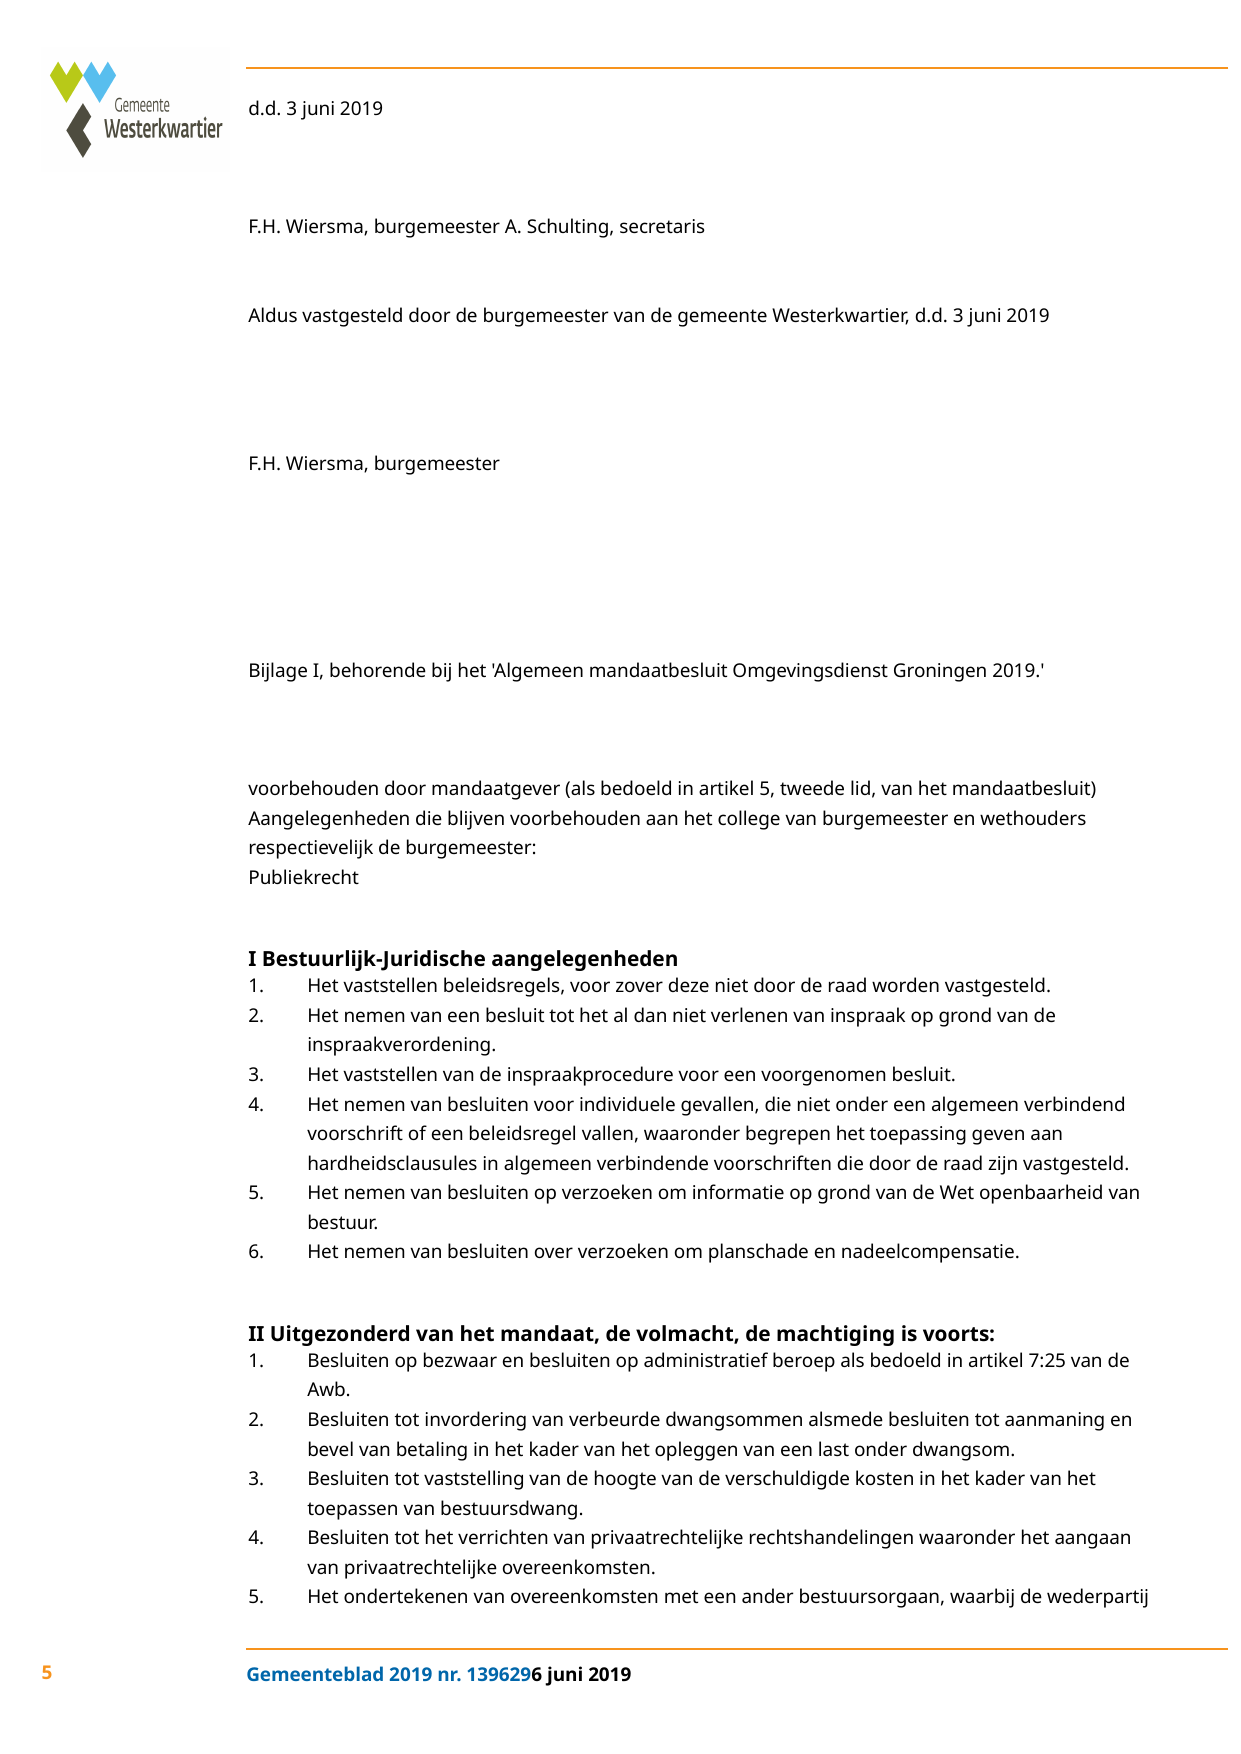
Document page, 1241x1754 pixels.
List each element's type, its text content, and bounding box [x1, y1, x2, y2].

list Het vaststellen van de inspraakprocedure voor een voorgenomen besluit. [248, 1061, 1152, 1087]
picture [41, 47, 231, 172]
text I Bestuurlijk-Juridische aangelegenheden [248, 944, 1152, 972]
list Het nemen van besluiten op verzoeken om informatie op grond van de Wet openbaarheid van bestuur. [248, 1179, 1152, 1235]
text voorbehouden door mandaatgever (als bedoeld in artikel 5, tweede lid, van het mandaatbesluit) [248, 775, 1152, 801]
list Het vaststellen beleidsregels, voor zover deze niet door de raad worden vastgesteld. [248, 972, 1152, 998]
text F.H. Wiersma, burgemeester [248, 450, 1152, 476]
text F.H. Wiersma, burgemeester A. Schulting, secretaris [248, 213, 1152, 239]
text II Uitgezonderd van het mandaat, de volmacht, de machtiging is voorts: [248, 1319, 1152, 1347]
text Aldus vastgesteld door de burgemeester van de gemeente Westerkwartier, d.d. 3 juni 2019 [248, 302, 1152, 328]
list Besluiten tot het verrichten van privaatrechtelijke rechtshandelingen waaronder het aangaan van privaatrechtelijke overeenkomsten. [248, 1524, 1152, 1580]
text d.d. 3 juni 2019 [248, 95, 1152, 121]
list Het nemen van besluiten over verzoeken om planschade en nadeelcompensatie. [248, 1239, 1152, 1264]
list Besluiten tot vaststelling van de hoogte van de verschuldigde kosten in het kader van het toepassen van bestuursdwang. [248, 1465, 1152, 1521]
text Publiekrecht [248, 864, 1152, 890]
text Bijlage I, behorende bij het 'Algemeen mandaatbesluit Omgevingsdienst Groningen 2019.' [248, 657, 1152, 683]
list Het ondertekenen van overeenkomsten met een ander bestuursorgaan, waarbij de wederpartij [248, 1584, 1152, 1609]
text Aangelegenheden die blijven voorbehouden aan het college van burgemeester en wethouders respectievelijk de burgemeester: [248, 805, 1152, 860]
list Besluiten op bezwaar en besluiten op administratief beroep als bedoeld in artikel 7:25 van de Awb. [248, 1347, 1152, 1402]
list Besluiten tot invordering van verbeurde dwangsommen alsmede besluiten tot aanmaning en bevel van betaling in het kader van het opleggen van een last onder dwangsom. [248, 1406, 1152, 1462]
list Het nemen van besluiten voor individuele gevallen, die niet onder een algemeen verbindend voorschrift of een beleidsregel vallen, waaronder begrepen het toepassing geven aan hardheidsclausules in algemeen verbindende voorschriften die door de raad zijn vastgesteld. [248, 1091, 1152, 1176]
list Het nemen van een besluit tot het al dan niet verlenen van inspraak op grond van de inspraakverordening. [248, 1002, 1152, 1057]
